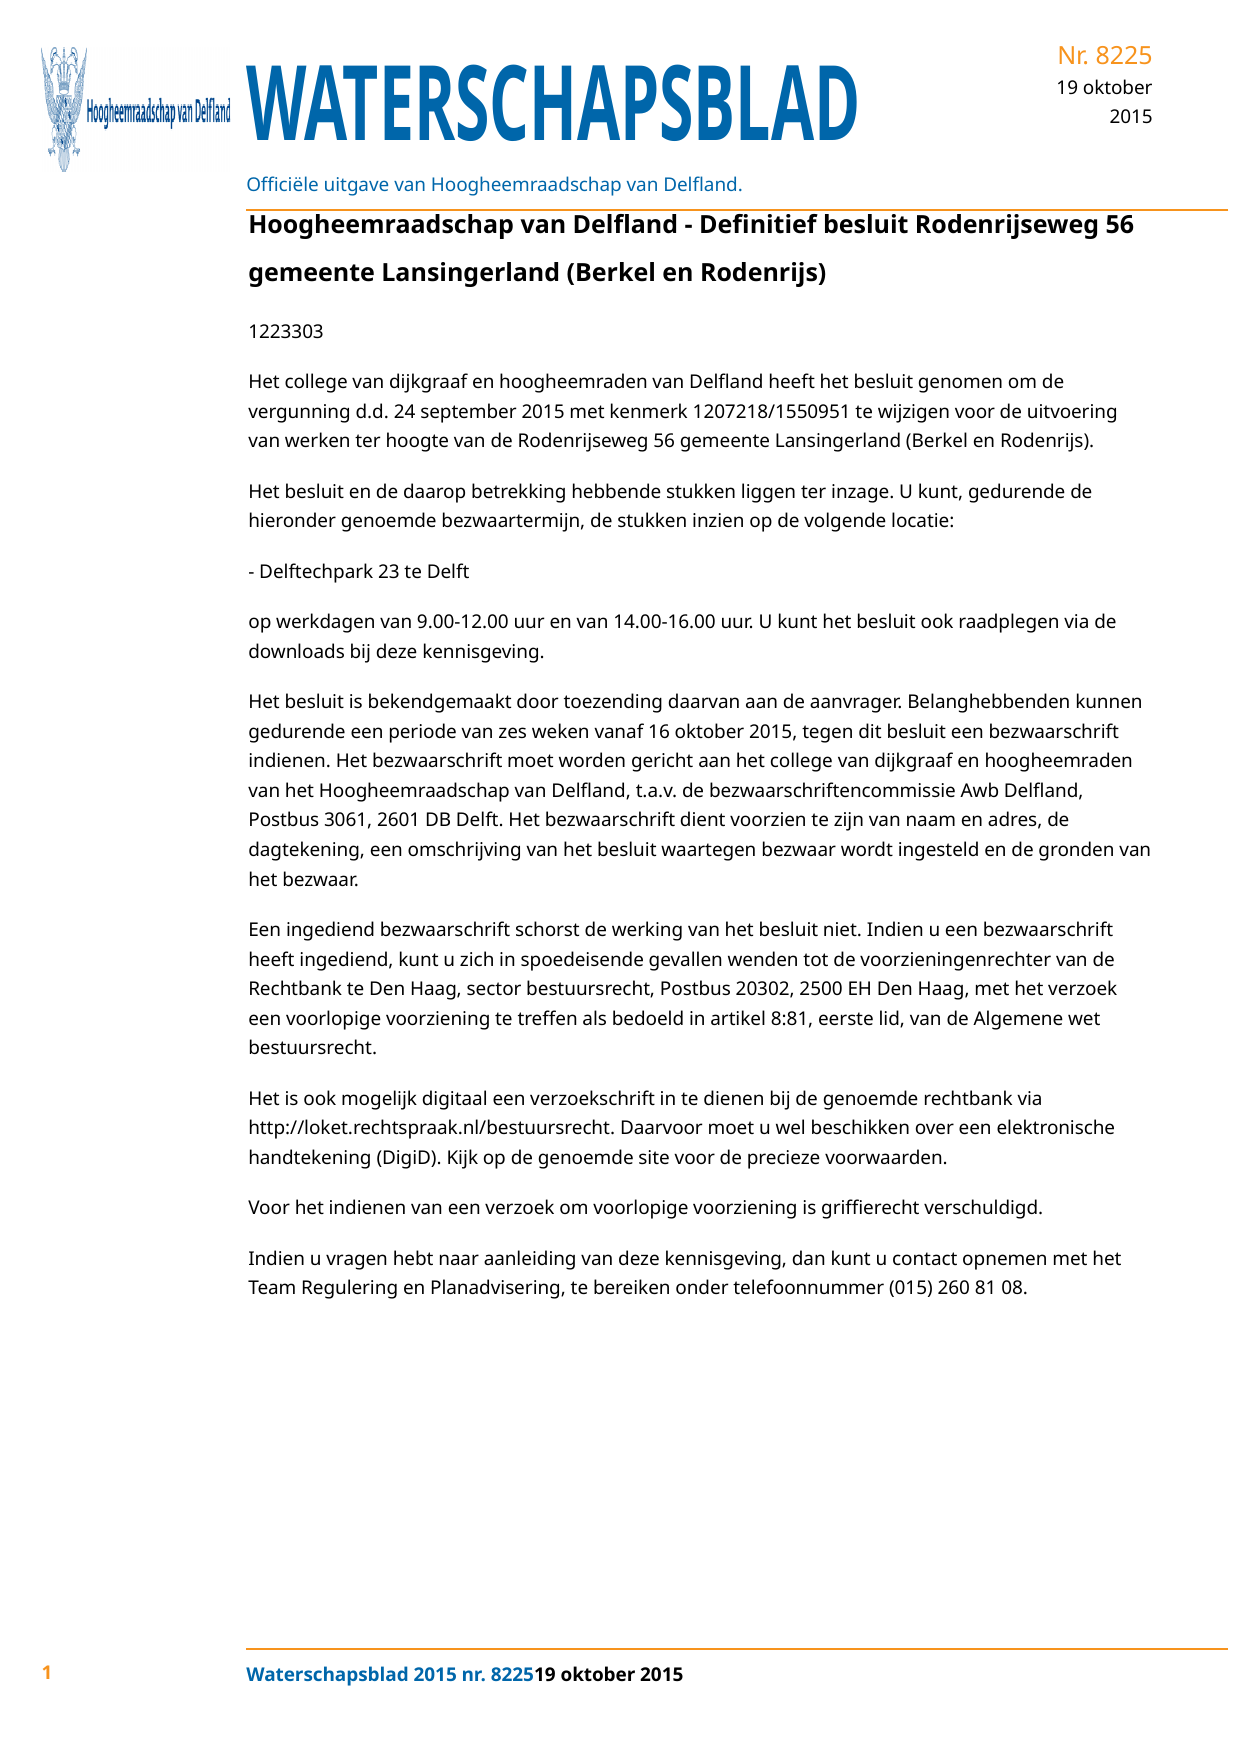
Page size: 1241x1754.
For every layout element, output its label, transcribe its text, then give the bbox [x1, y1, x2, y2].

text Een ingediend bezwaarschrift schorst de werking van het besluit niet. Indien u een bezwaarschrift heeft ingediend, kunt u zich in spoedeisende gevallen wenden tot de voorzieningenrechter van de Rechtbank te Den Haag, sector bestuursrecht, Postbus 20302, 2500 EH Den Haag, met het verzoek een voorlopige voorziening te treffen als bedoeld in artikel 8:81, eerste lid, van de Algemene wet bestuursrecht. [248, 916, 1152, 1060]
text Hoogheemraadschap van Delfland - Definitief besluit Rodenrijseweg 56 gemeente Lansingerland (Berkel en Rodenrijs) [248, 211, 1152, 288]
text - Delftechpark 23 te Delft [248, 558, 1152, 584]
picture [41, 47, 231, 172]
text Het college van dijkgraaf en hoogheemraden van Delfland heeft het besluit genomen om de vergunning d.d. 24 september 2015 met kenmerk 1207218/1550951 te wijzigen voor de uitvoering van werken ter hoogte van de Rodenrijseweg 56 gemeente Lansingerland (Berkel en Rodenrijs). [248, 368, 1152, 453]
text Voor het indienen van een verzoek om voorlopige voorziening is griffierecht verschuldigd. [248, 1194, 1152, 1220]
text Het besluit en de daarop betrekking hebbende stukken liggen ter inzage. U kunt, gedurende de hieronder genoemde bezwaartermijn, de stukken inzien op de volgende locatie: [248, 478, 1152, 533]
text Indien u vragen hebt naar aanleiding van deze kennisgeving, dan kunt u contact opnemen met het Team Regulering en Planadvisering, te bereiken onder telefoonnummer (015) 260 81 08. [248, 1245, 1152, 1300]
text Het is ook mogelijk digitaal een verzoekschrift in te dienen bij de genoemde rechtbank via http://loket.rechtspraak.nl/bestuursrecht. Daarvoor moet u wel beschikken over een elektronische handtekening (DigiD). Kijk op de genoemde site voor de precieze voorwaarden. [248, 1085, 1152, 1170]
text 1223303 [248, 318, 1152, 344]
text op werkdagen van 9.00-12.00 uur en van 14.00-16.00 uur. U kunt het besluit ook raadplegen via de downloads bij deze kennisgeving. [248, 608, 1152, 664]
text Het besluit is bekendgemaakt door toezending daarvan aan de aanvrager. Belanghebbenden kunnen gedurende een periode van zes weken vanaf 16 oktober 2015, tegen dit besluit een bezwaarschrift indienen. Het bezwaarschrift moet worden gericht aan het college van dijkgraaf en hoogheemraden van het Hoogheemraadschap van Delfland, t.a.v. de bezwaarschriftencommissie Awb Delfland, Postbus 3061, 2601 DB Delft. Het bezwaarschrift dient voorzien te zijn van naam en adres, de dagtekening, een omschrijving van het besluit waartegen bezwaar wordt ingesteld en de gronden van het bezwaar. [248, 688, 1152, 892]
